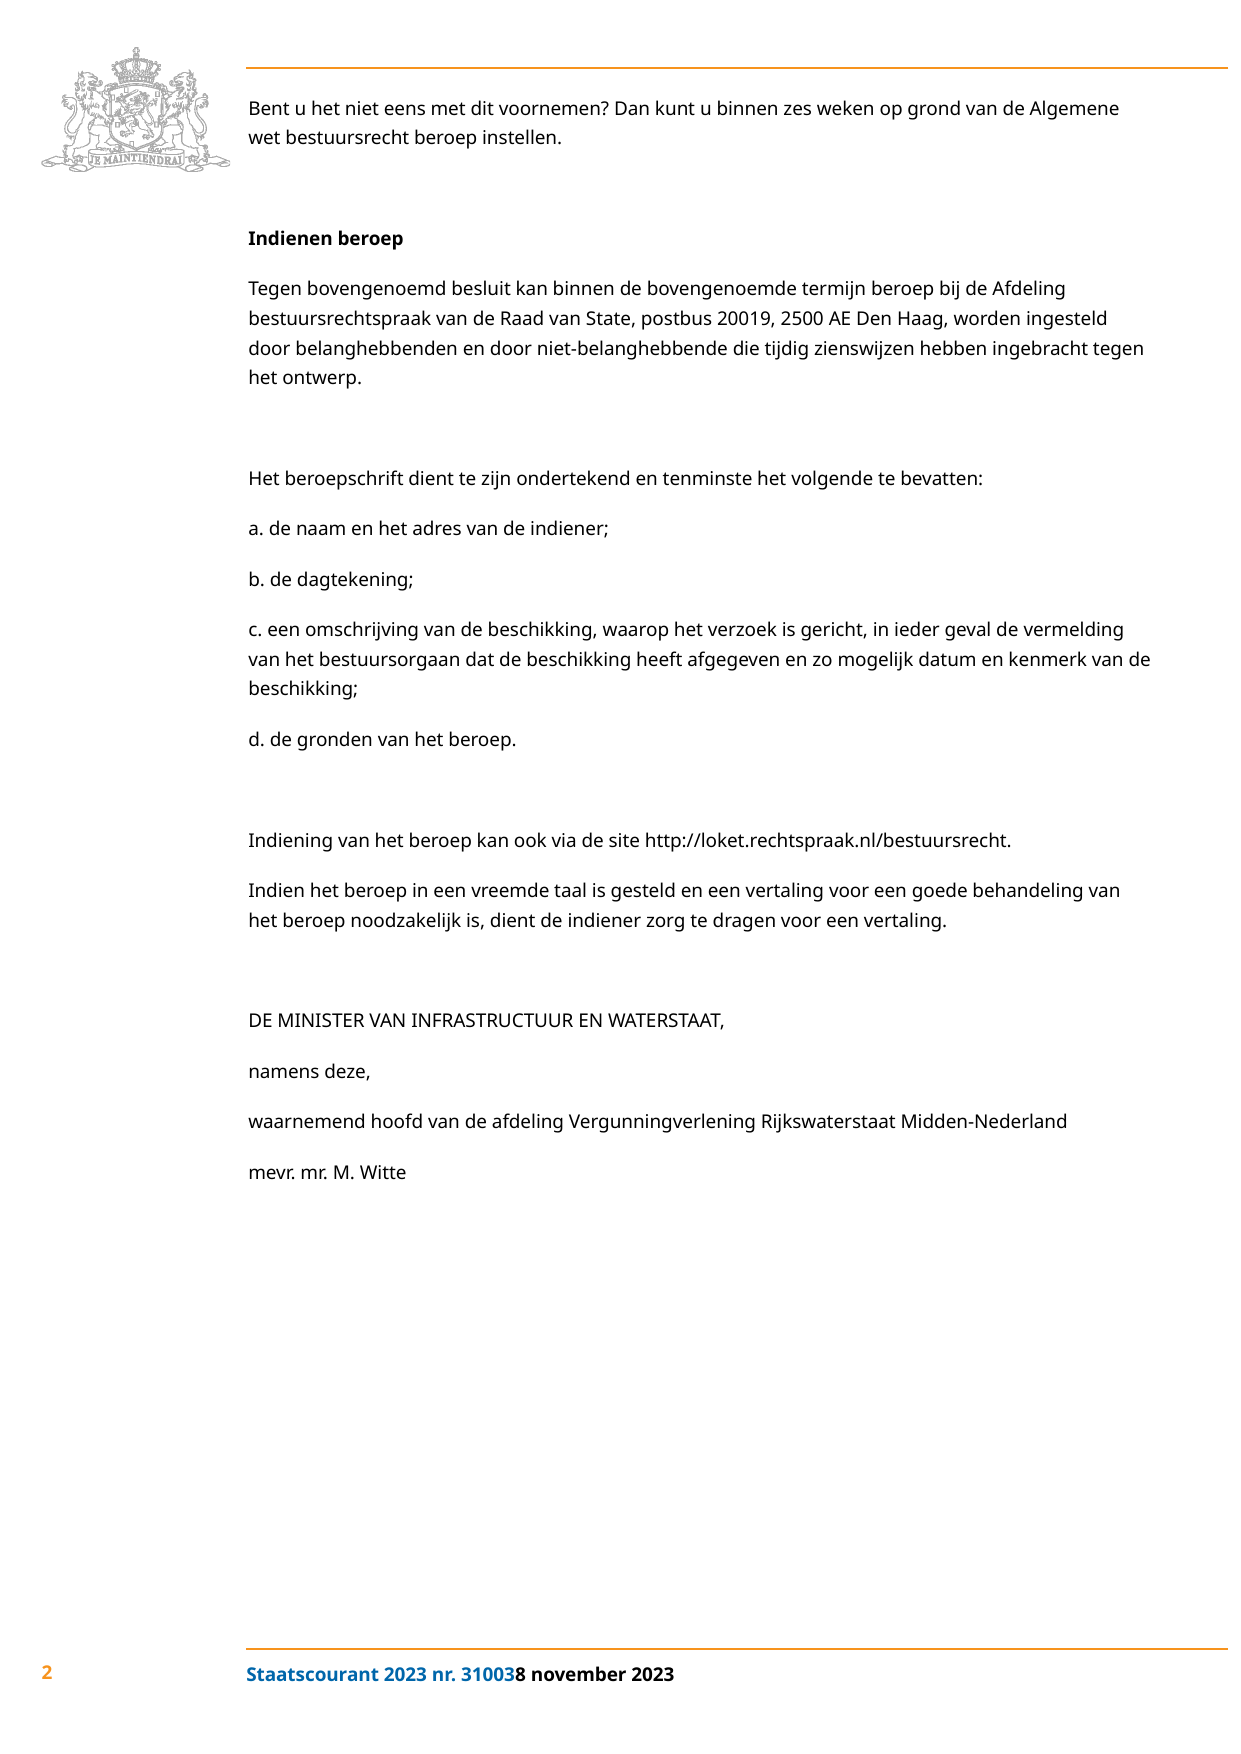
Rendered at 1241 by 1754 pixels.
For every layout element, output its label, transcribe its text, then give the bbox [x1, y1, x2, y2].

text Bent u het niet eens met dit voornemen? Dan kunt u binnen zes weken op grond van de Algemene wet bestuursrecht beroep instellen. [248, 95, 1152, 150]
text waarnemend hoofd van de afdeling Vergunningverlening Rijkswaterstaat Midden-Nederland [248, 1108, 1152, 1134]
text mevr. mr. M. Witte [248, 1159, 1152, 1185]
text b. de dagtekening; [248, 566, 1152, 592]
text c. een omschrijving van de beschikking, waarop het verzoek is gericht, in ieder geval de vermelding van het bestuursorgaan dat de beschikking heeft afgegeven en zo mogelijk datum en kenmerk van de beschikking; [248, 616, 1152, 701]
text namens deze, [248, 1058, 1152, 1084]
text DE MINISTER VAN INFRASTRUCTUUR EN WATERSTAAT, [248, 1008, 1152, 1033]
picture [41, 47, 231, 172]
text a. de naam en het adres van de indiener; [248, 516, 1152, 541]
text d. de gronden van het beroep. [248, 726, 1152, 752]
text Tegen bovengenoemd besluit kan binnen de bovengenoemde termijn beroep bij de Afdeling bestuursrechtspraak van de Raad van State, postbus 20019, 2500 AE Den Haag, worden ingesteld door belanghebbenden en door niet-belanghebbende die tijdig zienswijzen hebben ingebracht tegen het ontwerp. [248, 276, 1152, 390]
text Het beroepschrift dient te zijn ondertekend en tenminste het volgende te bevatten: [248, 465, 1152, 491]
text Indienen beroep [248, 225, 1152, 251]
text Indien het beroep in een vreemde taal is gesteld en een vertaling voor een goede behandeling van het beroep noodzakelijk is, dient de indiener zorg te dragen voor een vertaling. [248, 877, 1152, 933]
text Indiening van het beroep kan ook via de site http://loket.rechtspraak.nl/bestuursrecht. [248, 827, 1152, 853]
